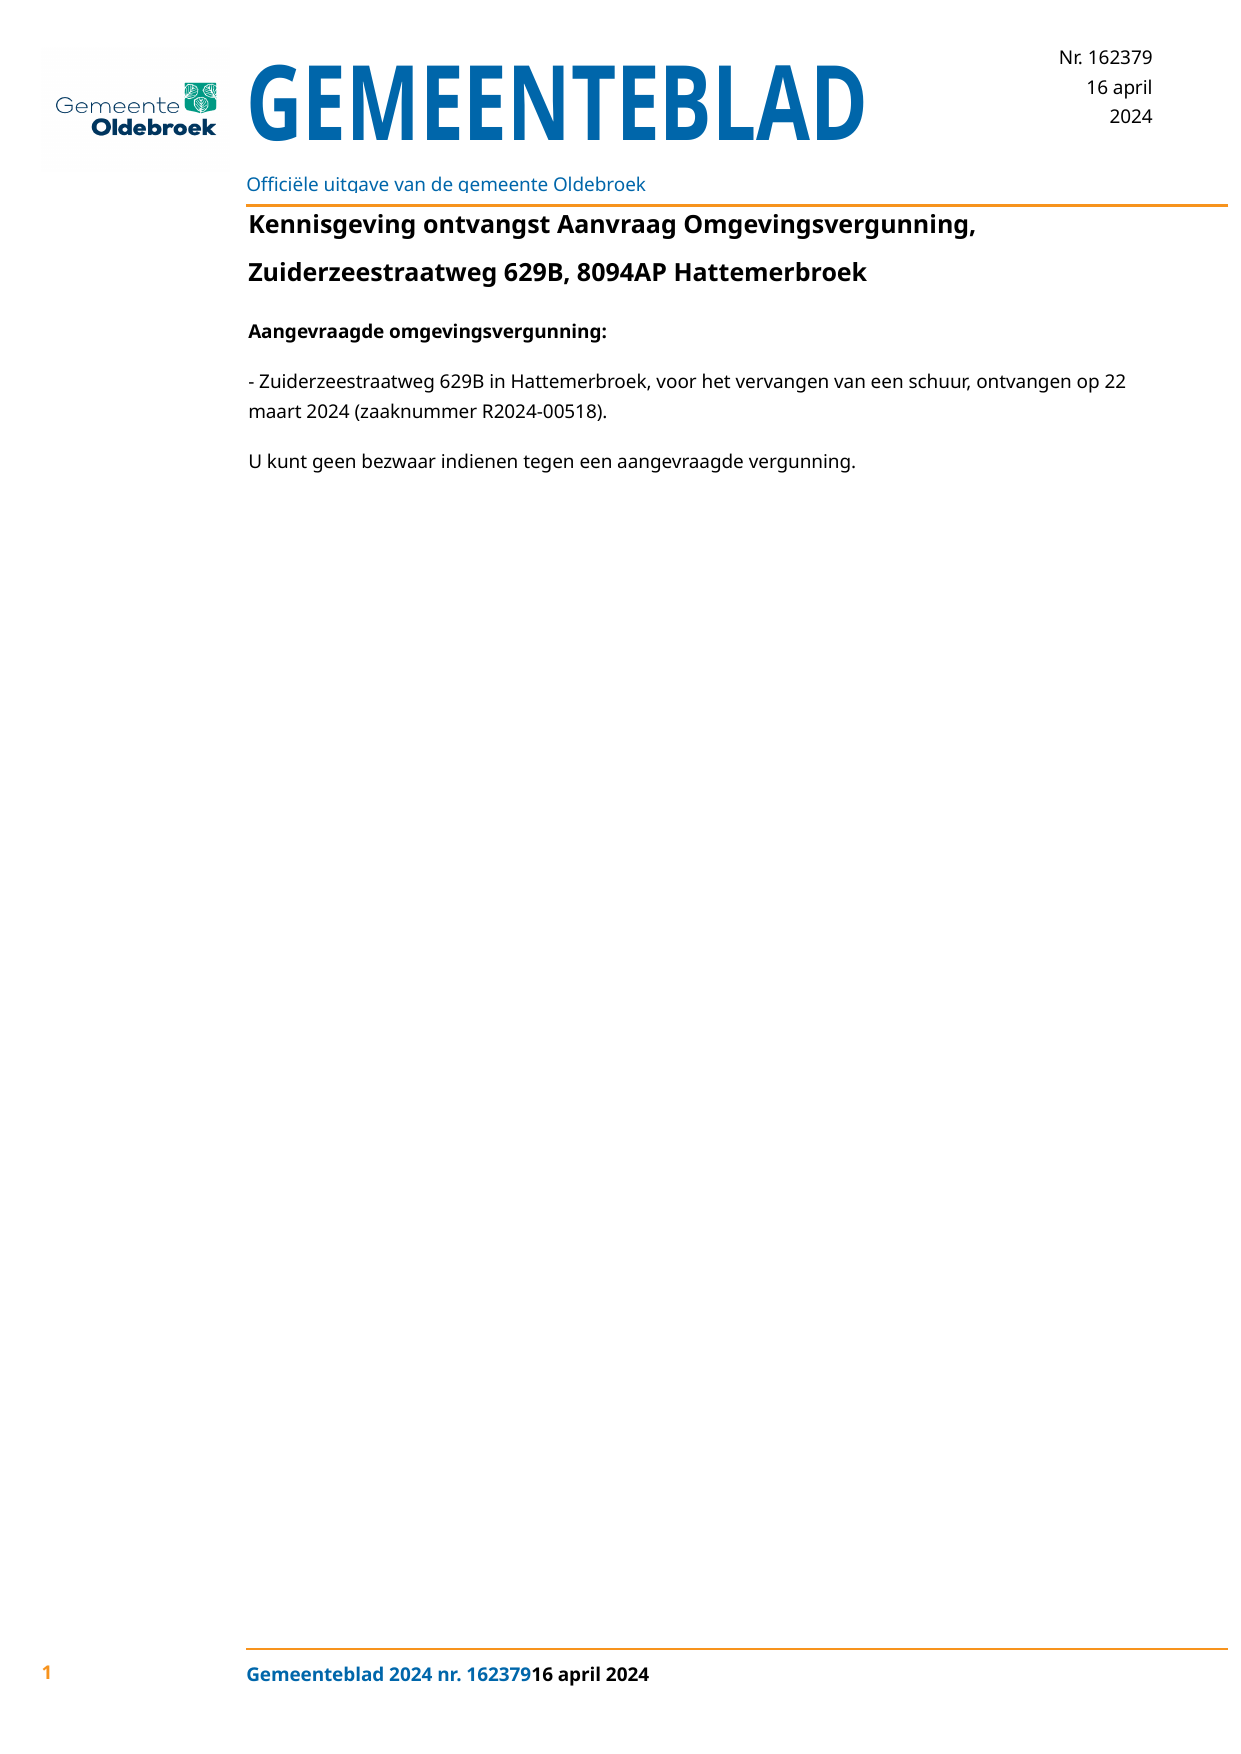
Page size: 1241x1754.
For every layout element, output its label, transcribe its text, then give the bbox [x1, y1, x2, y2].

text Kennisgeving ontvangst Aanvraag Omgevingsvergunning, Zuiderzeestraatweg 629B, 8094AP Hattemerbroek [248, 207, 1152, 288]
picture [41, 47, 231, 172]
text U kunt geen bezwaar indienen tegen een aangevraagde vergunning. [248, 448, 1152, 474]
text Aangevraagde omgevingsvergunning: [248, 318, 1152, 344]
text - Zuiderzeestraatweg 629B in Hattemerbroek, voor het vervangen van een schuur, ontvangen op 22 maart 2024 (zaaknummer R2024-00518). [248, 368, 1152, 424]
